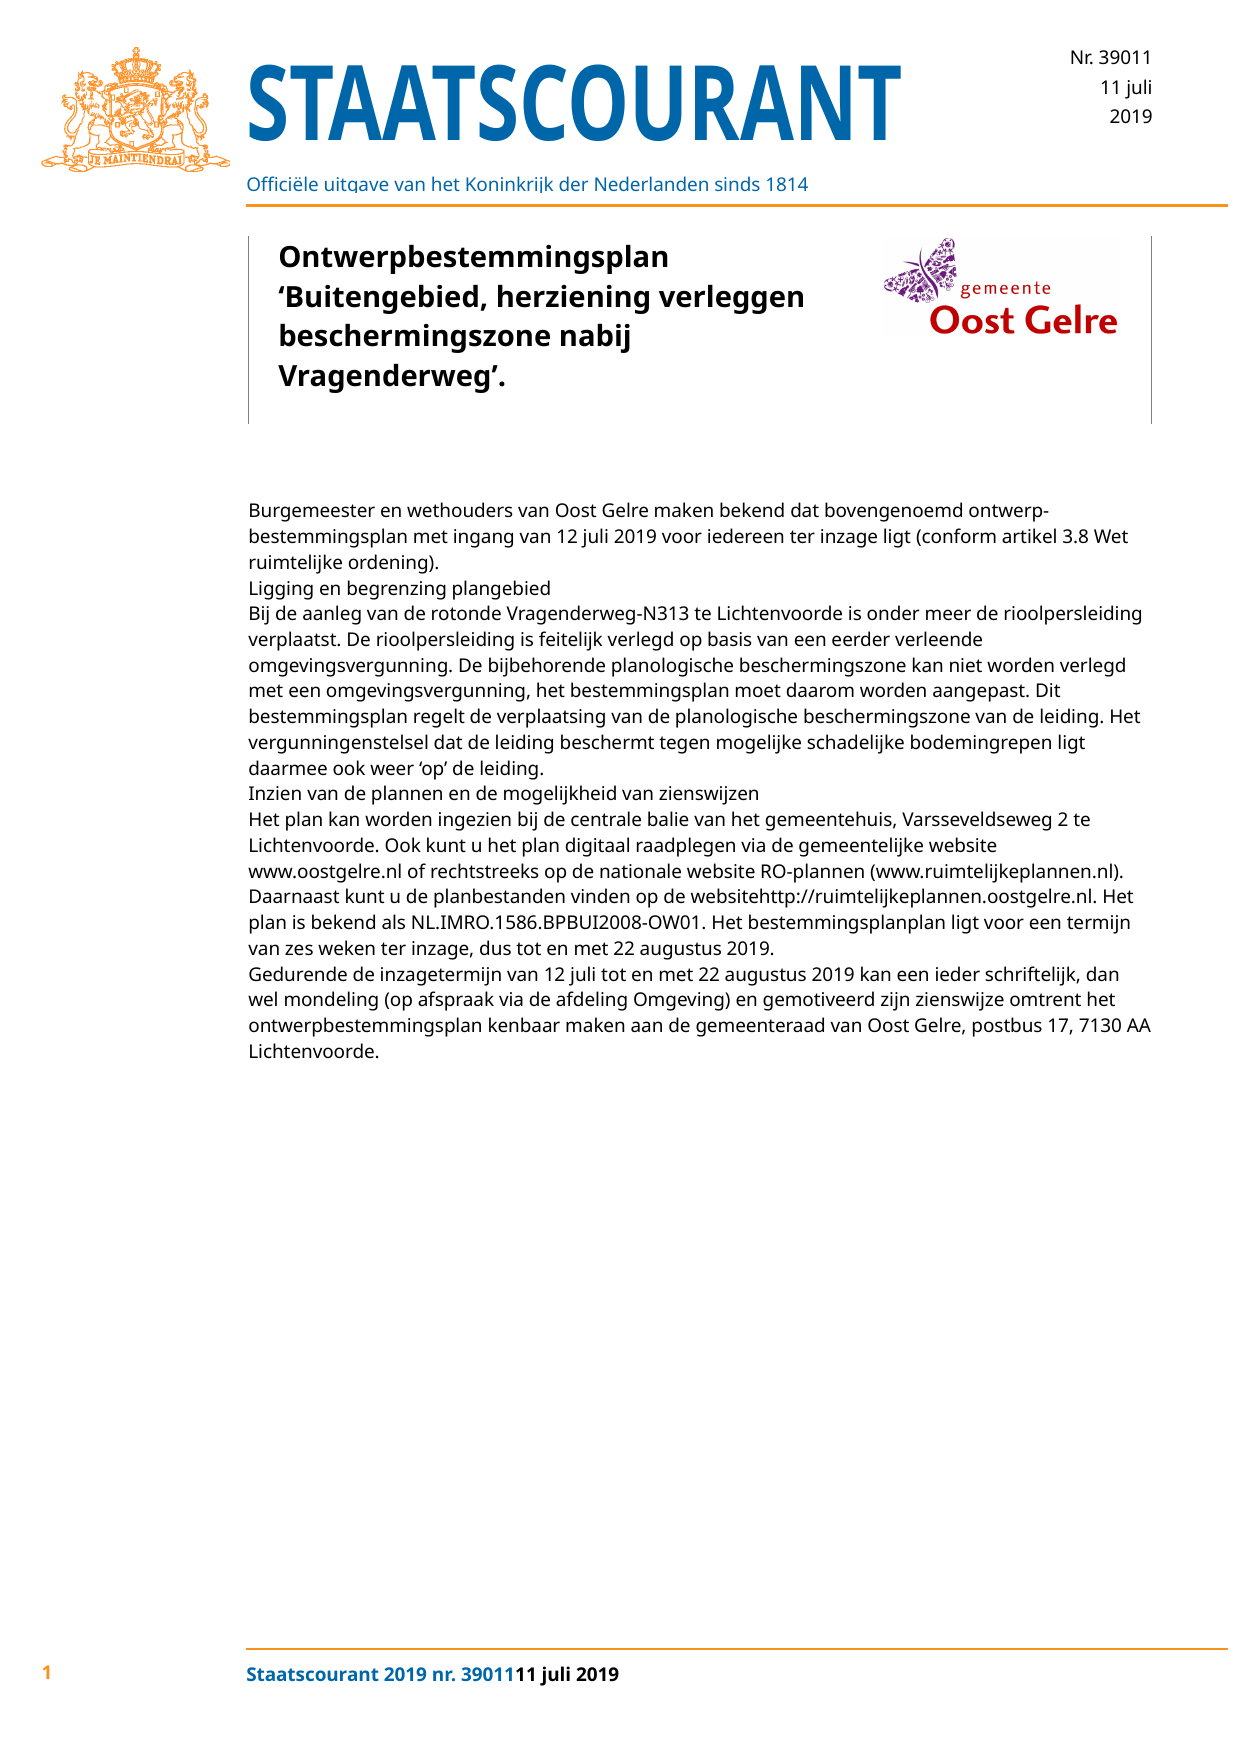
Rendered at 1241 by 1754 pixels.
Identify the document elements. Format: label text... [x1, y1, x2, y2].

table_header [850, 236, 1151, 424]
text Bij de aanleg van de rotonde Vragenderweg-N313 te Lichtenvoorde is onder meer de rioolpersleiding verplaatst. De rioolpersleiding is feitelijk verlegd op basis van een eerder verleende omgevingsvergunning. De bijbehorende planologische beschermingszone kan niet worden verlegd met een omgevingsvergunning, het bestemmingsplan moet daarom worden aangepast. Dit bestemmingsplan regelt de verplaatsing van de planologische beschermingszone van de leiding. Het vergunningenstelsel dat de leiding beschermt tegen mogelijke schadelijke bodemingrepen ligt daarmee ook weer ‘op’ de leiding. [248, 601, 1152, 781]
text Burgemeester en wethouders van Oost Gelre maken bekend dat bovengenoemd ontwerp- bestemmingsplan met ingang van 12 juli 2019 voor iedereen ter inzage ligt (conform artikel 3.8 Wet ruimtelijke ordening). [248, 498, 1152, 575]
text Ligging en begrenzing plangebied [248, 575, 1152, 601]
picture [882, 236, 1119, 336]
text Gedurende de inzagetermijn van 12 juli tot en met 22 augustus 2019 kan een ieder schriftelijk, dan wel mondeling (op afspraak via de afdeling Omgeving) en gemotiveerd zijn zienswijze omtrent het ontwerpbestemmingsplan kenbaar maken aan de gemeenteraad van Oost Gelre, postbus 17, 7130 AA Lichtenvoorde. [248, 961, 1152, 1064]
table_header Ontwerpbestemmingsplan ‘Buitengebied, herziening verleggen beschermingszone nabij Vragenderweg’. [249, 236, 850, 424]
text Inzien van de plannen en de mogelijkheid van zienswijzen [248, 781, 1152, 806]
text Het plan kan worden ingezien bij de centrale balie van het gemeentehuis, Varsseveldseweg 2 te Lichtenvoorde. Ook kunt u het plan digitaal raadplegen via de gemeentelijke website www.oostgelre.nl of rechtstreeks op de nationale website RO-plannen (www.ruimtelijkeplannen.nl). Daarnaast kunt u de planbestanden vinden op de websitehttp://ruimtelijkeplannen.oostgelre.nl. Het plan is bekend als NL.IMRO.1586.BPBUI2008-OW01. Het bestemmingsplanplan ligt voor een termijn van zes weken ter inzage, dus tot en met 22 augustus 2019. [248, 806, 1152, 961]
picture [41, 47, 231, 172]
